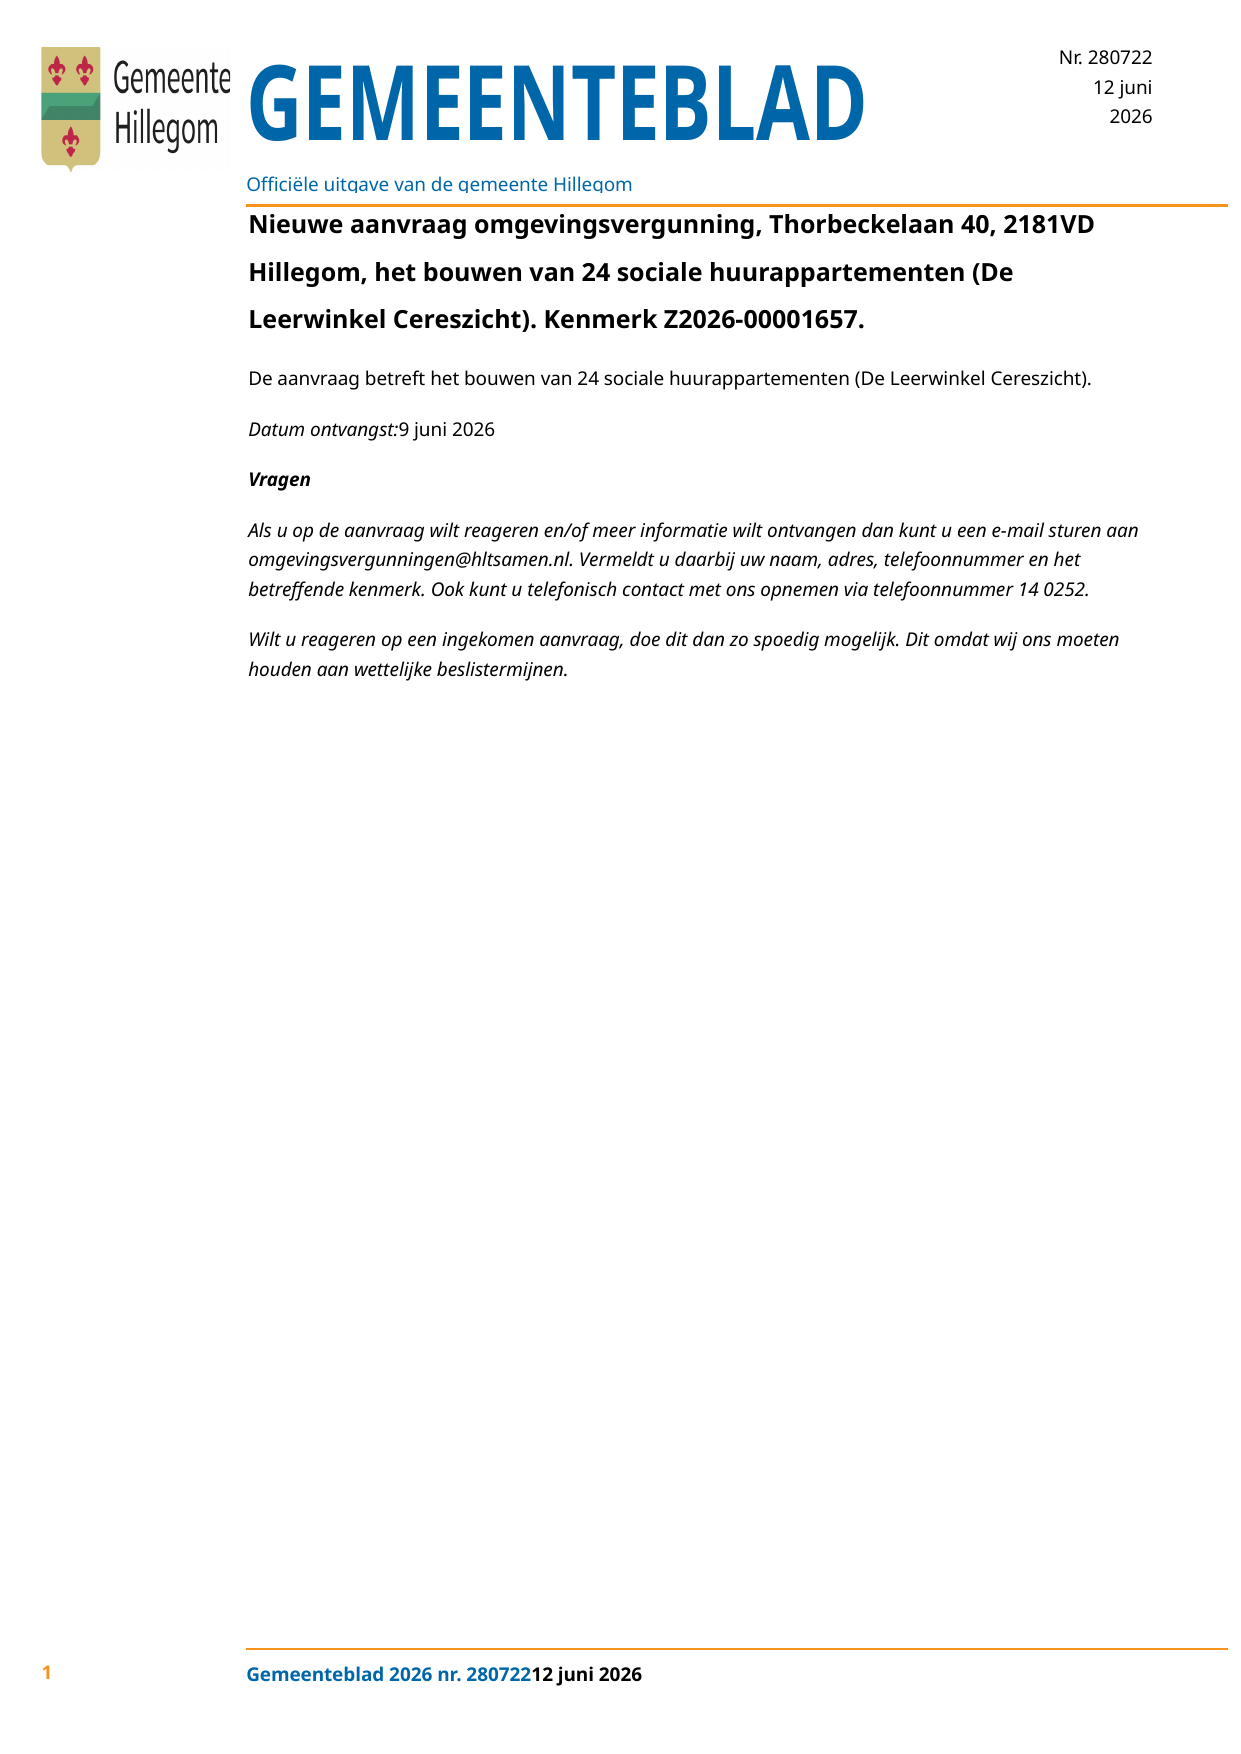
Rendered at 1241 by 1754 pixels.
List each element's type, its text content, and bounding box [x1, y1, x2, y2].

picture [41, 47, 231, 172]
text Nieuwe aanvraag omgevingsvergunning, Thorbeckelaan 40, 2181VD Hillegom, het bouwen van 24 sociale huurappartementen (De Leerwinkel Cereszicht). Kenmerk Z2026-00001657. [248, 207, 1152, 336]
text Wilt u reageren op een ingekomen aanvraag, doe dit dan zo spoedig mogelijk. Dit omdat wij ons moeten houden aan wettelijke beslistermijnen. [248, 626, 1152, 682]
text De aanvraag betreft het bouwen van 24 sociale huurappartementen (De Leerwinkel Cereszicht). [248, 366, 1152, 391]
text Als u op de aanvraag wilt reageren en/of meer informatie wilt ontvangen dan kunt u een e-mail sturen aan omgevingsvergunningen@hltsamen.nl. Vermeldt u daarbij uw naam, adres, telefoonnummer en het betreffende kenmerk. Ook kunt u telefonisch contact met ons opnemen via telefoonnummer 14 0252. [248, 517, 1152, 602]
text Datum ontvangst:9 juni 2026 [248, 416, 1152, 442]
text Vragen [248, 466, 1152, 492]
